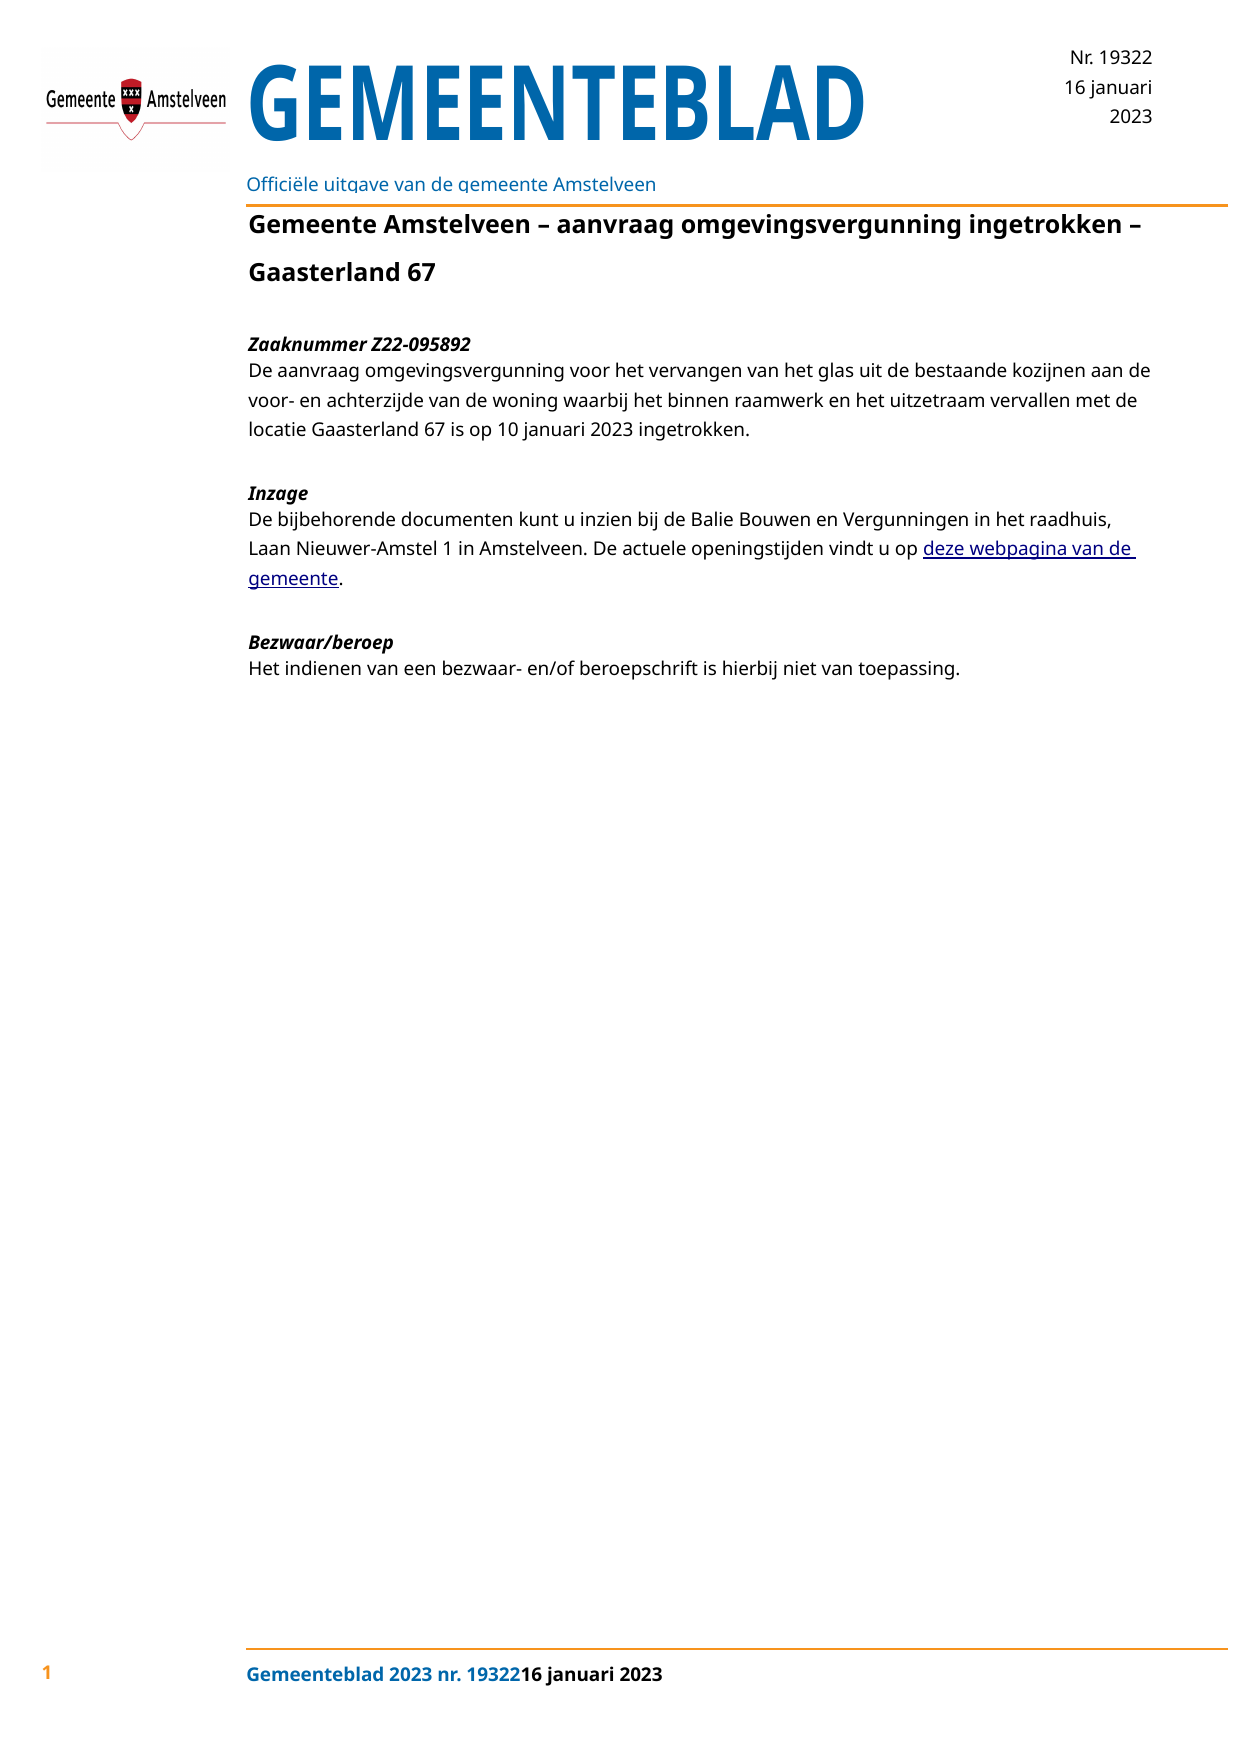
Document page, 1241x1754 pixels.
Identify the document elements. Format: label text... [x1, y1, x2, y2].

text Inzage [248, 480, 1152, 506]
text Gemeente Amstelveen – aanvraag omgevingsvergunning ingetrokken – Gaasterland 67 [248, 207, 1152, 288]
text Zaaknummer Z22-095892 [248, 331, 1152, 357]
picture [41, 47, 231, 172]
text Het indienen van een bezwaar- en/of beroepschrift is hierbij niet van toepassing. [248, 655, 1152, 681]
text De bijbehorende documenten kunt u inzien bij de Balie Bouwen en Vergunningen in het raadhuis, Laan Nieuwer-Amstel 1 in Amstelveen. De actuele openingstijden vindt u op deze webpagina van de gemeente. [248, 506, 1152, 591]
text Bezwaar/beroep [248, 629, 1152, 655]
text De aanvraag omgevingsvergunning voor het vervangen van het glas uit de bestaande kozijnen aan de voor- en achterzijde van de woning waarbij het binnen raamwerk en het uitzetraam vervallen met de locatie Gaasterland 67 is op 10 januari 2023 ingetrokken. [248, 357, 1152, 442]
